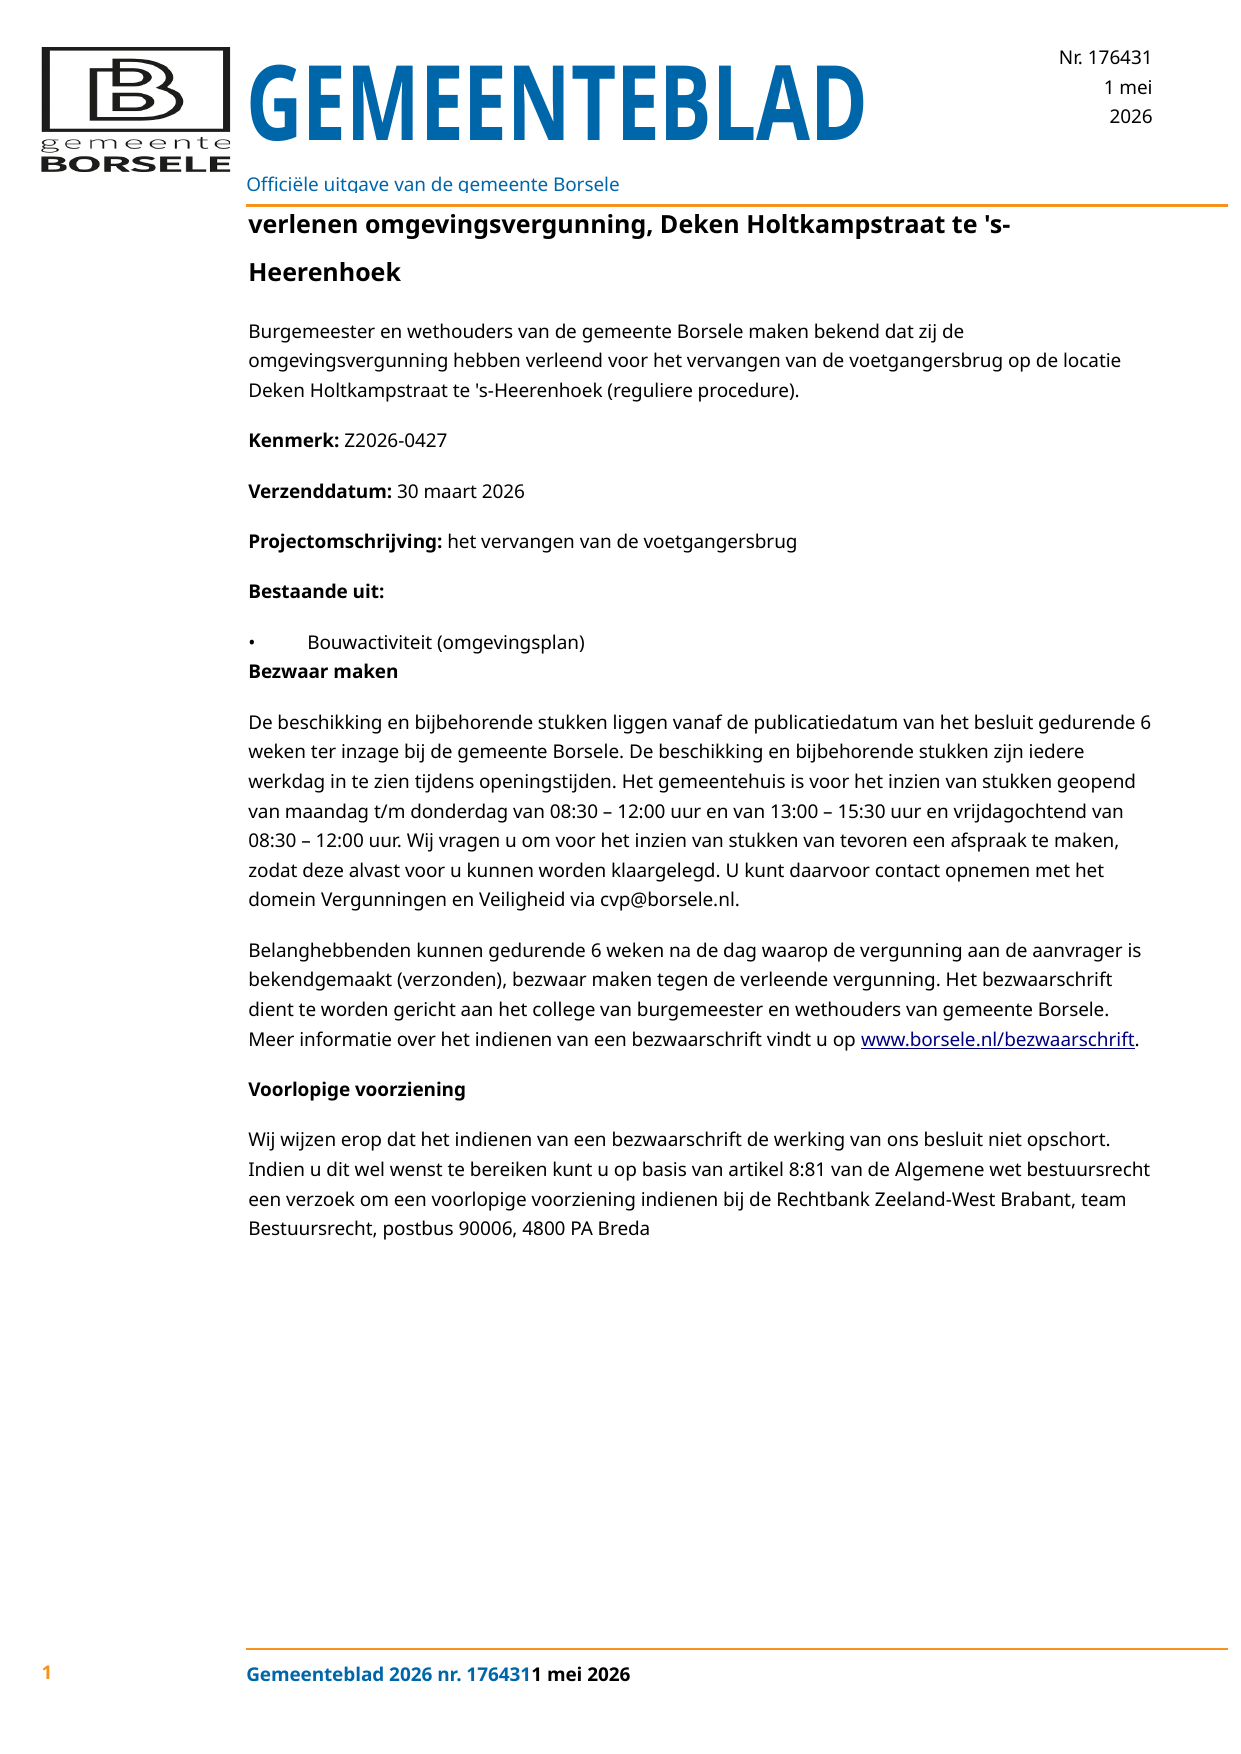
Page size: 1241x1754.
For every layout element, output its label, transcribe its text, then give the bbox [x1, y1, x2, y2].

text verlenen omgevingsvergunning, Deken Holtkampstraat te 's-Heerenhoek [248, 207, 1152, 288]
list Bouwactiviteit (omgevingsplan) [248, 629, 1152, 655]
picture [41, 47, 231, 172]
text Kenmerk: Z2026-0427 [248, 427, 1152, 453]
text Verzenddatum: 30 maart 2026 [248, 478, 1152, 504]
text Burgemeester en wethouders van de gemeente Borsele maken bekend dat zij de omgevingsvergunning hebben verleend voor het vervangen van de voetgangersbrug op de locatie Deken Holtkampstraat te 's-Heerenhoek (reguliere procedure). [248, 318, 1152, 403]
text De beschikking en bijbehorende stukken liggen vanaf de publicatiedatum van het besluit gedurende 6 weken ter inzage bij de gemeente Borsele. De beschikking en bijbehorende stukken zijn iedere werkdag in te zien tijdens openingstijden. Het gemeentehuis is voor het inzien van stukken geopend van maandag t/m donderdag van 08:30 – 12:00 uur en van 13:00 – 15:30 uur en vrijdagochtend van 08:30 – 12:00 uur. Wij vragen u om voor het inzien van stukken van tevoren een afspraak te maken, zodat deze alvast voor u kunnen worden klaargelegd. U kunt daarvoor contact opnemen met het domein Vergunningen en Veiligheid via cvp@borsele.nl. [248, 709, 1152, 912]
text Voorlopige voorziening [248, 1076, 1152, 1102]
text Bestaande uit: [248, 579, 1152, 604]
text Wij wijzen erop dat het indienen van een bezwaarschrift de werking van ons besluit niet opschort. Indien u dit wel wenst te bereiken kunt u op basis van artikel 8:81 van de Algemene wet bestuursrecht een verzoek om een voorlopige voorziening indienen bij de Rechtbank Zeeland-West Brabant, team Bestuursrecht, postbus 90006, 4800 PA Breda [248, 1127, 1152, 1241]
text Projectomschrijving: het vervangen van de voetgangersbrug [248, 528, 1152, 554]
text Bezwaar maken [248, 659, 1152, 684]
text Belanghebbenden kunnen gedurende 6 weken na de dag waarop de vergunning aan de aanvrager is bekendgemaakt (verzonden), bezwaar maken tegen de verleende vergunning. Het bezwaarschrift dient te worden gericht aan het college van burgemeester en wethouders van gemeente Borsele. Meer informatie over het indienen van een bezwaarschrift vindt u op www.borsele.nl/bezwaarschrift. [248, 937, 1152, 1052]
